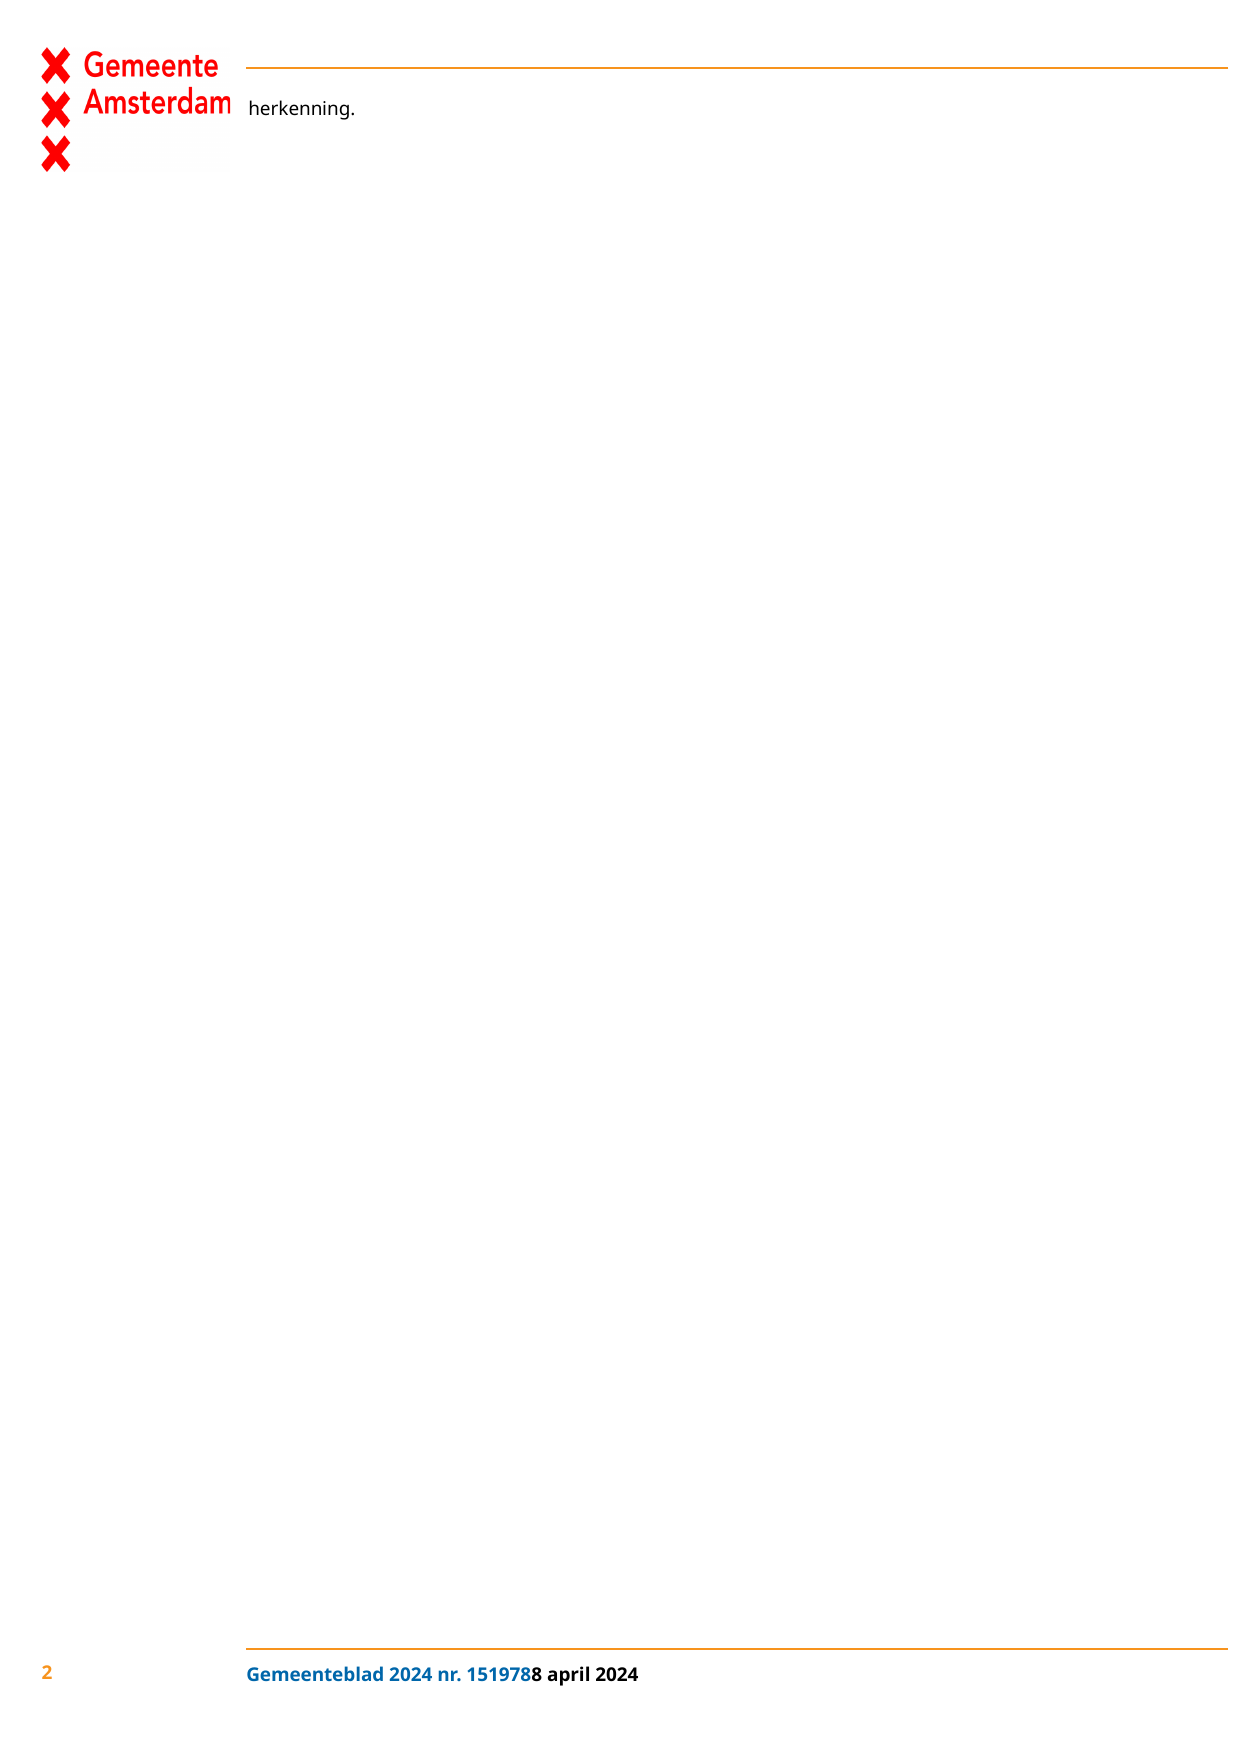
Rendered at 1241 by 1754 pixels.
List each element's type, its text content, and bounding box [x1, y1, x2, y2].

picture [41, 47, 231, 172]
text herkenning. [248, 95, 1152, 121]
